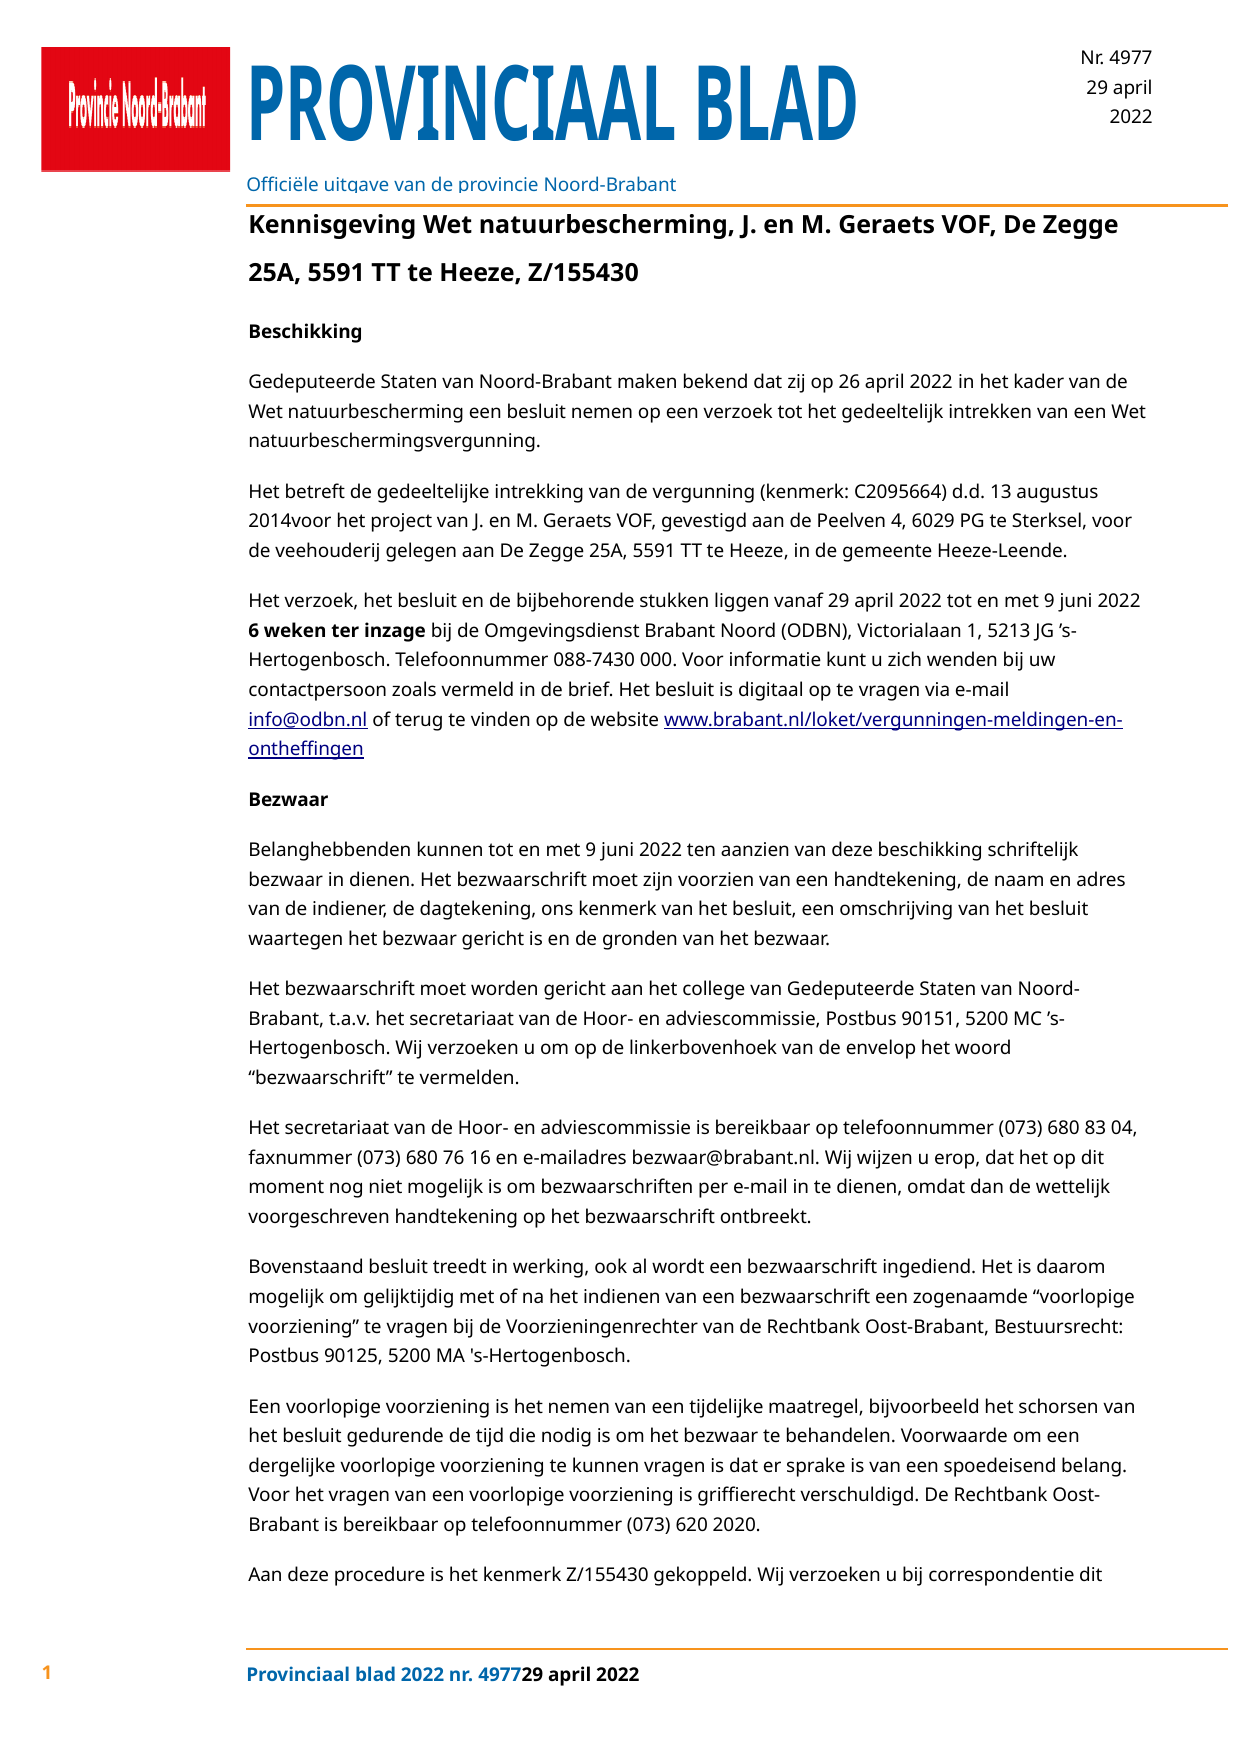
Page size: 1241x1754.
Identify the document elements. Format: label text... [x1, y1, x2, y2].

text Een voorlopige voorziening is het nemen van een tijdelijke maatregel, bijvoorbeeld het schorsen van het besluit gedurende de tijd die nodig is om het bezwaar te behandelen. Voorwaarde om een dergelijke voorlopige voorziening te kunnen vragen is dat er sprake is van een spoedeisend belang. Voor het vragen van een voorlopige voorziening is griffierecht verschuldigd. De Rechtbank Oost-Brabant is bereikbaar op telefoonnummer (073) 620 2020. [248, 1393, 1152, 1537]
text Het betreft de gedeeltelijke intrekking van de vergunning (kenmerk: C2095664) d.d. 13 augustus 2014voor het project van J. en M. Geraets VOF, gevestigd aan de Peelven 4, 6029 PG te Sterksel, voor de veehouderij gelegen aan De Zegge 25A, 5591 TT te Heeze, in de gemeente Heeze-Leende. [248, 478, 1152, 563]
text Bezwaar [248, 786, 1152, 812]
text Bovenstaand besluit treedt in werking, ook al wordt een bezwaarschrift ingediend. Het is daarom mogelijk om gelijktijdig met of na het indienen van een bezwaarschrift een zogenaamde “voorlopige voorziening” te vragen bij de Voorzieningenrechter van de Rechtbank Oost-Brabant, Bestuursrecht: Postbus 90125, 5200 MA 's-Hertogenbosch. [248, 1254, 1152, 1368]
text Gedeputeerde Staten van Noord-Brabant maken bekend dat zij op 26 april 2022 in het kader van de Wet natuurbescherming een besluit nemen op een verzoek tot het gedeeltelijk intrekken van een Wet natuurbeschermingsvergunning. [248, 368, 1152, 453]
text Kennisgeving Wet natuurbescherming, J. en M. Geraets VOF, De Zegge 25A, 5591 TT te Heeze, Z/155430 [248, 207, 1152, 288]
text Het bezwaarschrift moet worden gericht aan het college van Gedeputeerde Staten van Noord-Brabant, t.a.v. het secretariaat van de Hoor- en adviescommissie, Postbus 90151, 5200 MC ’s-Hertogenbosch. Wij verzoeken u om op de linkerbovenhoek van de envelop het woord “bezwaarschrift” te vermelden. [248, 975, 1152, 1090]
text Het secretariaat van de Hoor- en adviescommissie is bereikbaar op telefoonnummer (073) 680 83 04, faxnummer (073) 680 76 16 en e-mailadres bezwaar@brabant.nl. Wij wijzen u erop, dat het op dit moment nog niet mogelijk is om bezwaarschriften per e-mail in te dienen, omdat dan de wettelijk voorgeschreven handtekening op het bezwaarschrift ontbreekt. [248, 1114, 1152, 1229]
text Aan deze procedure is het kenmerk Z/155430 gekoppeld. Wij verzoeken u bij correspondentie dit [248, 1562, 1152, 1587]
text Beschikking [248, 318, 1152, 344]
text Het verzoek, het besluit en de bijbehorende stukken liggen vanaf 29 april 2022 tot en met 9 juni 2022 6 weken ter inzage bij de Omgevingsdienst Brabant Noord (ODBN), Victorialaan 1, 5213 JG ’s-Hertogenbosch. Telefoonnummer 088-7430 000. Voor informatie kunt u zich wenden bij uw contactpersoon zoals vermeld in de brief. Het besluit is digitaal op te vragen via e-mail info@odbn.nl of terug te vinden op de website www.brabant.nl/loket/vergunningen-meldingen-en-ontheffingen [248, 587, 1152, 761]
picture [41, 47, 231, 172]
text Belanghebbenden kunnen tot en met 9 juni 2022 ten aanzien van deze beschikking schriftelijk bezwaar in dienen. Het bezwaarschrift moet zijn voorzien van een handtekening, de naam en adres van de indiener, de dagtekening, ons kenmerk van het besluit, een omschrijving van het besluit waartegen het bezwaar gericht is en de gronden van het bezwaar. [248, 836, 1152, 951]
